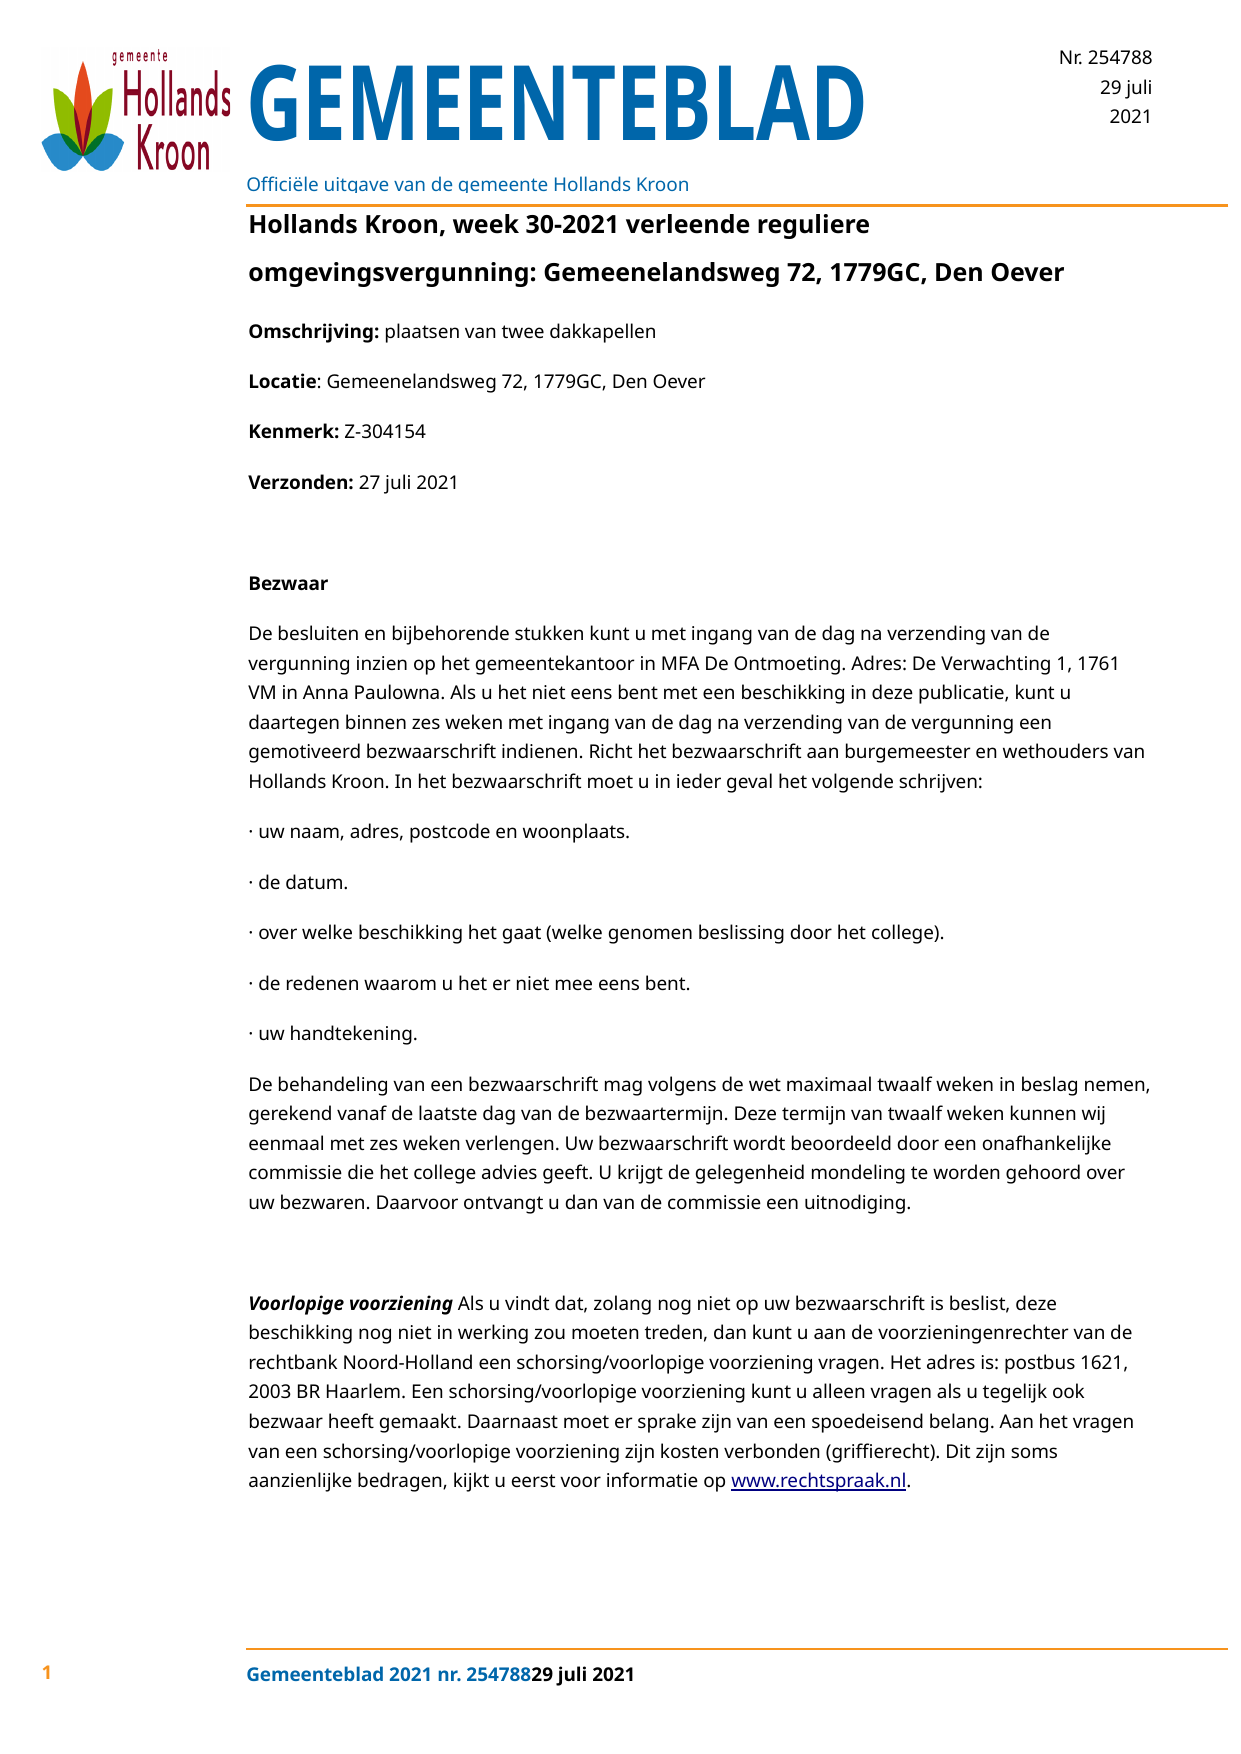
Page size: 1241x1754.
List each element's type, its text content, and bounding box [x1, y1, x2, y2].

picture [41, 47, 231, 172]
text Omschrijving: plaatsen van twee dakkapellen [248, 318, 1152, 344]
text · over welke beschikking het gaat (welke genomen beslissing door het college). [248, 919, 1152, 945]
text Kenmerk: Z-304154 [248, 419, 1152, 444]
text · de datum. [248, 869, 1152, 895]
text Locatie: Gemeenelandsweg 72, 1779GC, Den Oever [248, 368, 1152, 394]
text Bezwaar [248, 570, 1152, 596]
text Hollands Kroon, week 30-2021 verleende reguliere omgevingsvergunning: Gemeenelandsweg 72, 1779GC, Den Oever [248, 207, 1152, 288]
text De besluiten en bijbehorende stukken kunt u met ingang van de dag na verzending van de vergunning inzien op het gemeentekantoor in MFA De Ontmoeting. Adres: De Verwachting 1, 1761 VM in Anna Paulowna. Als u het niet eens bent met een beschikking in deze publicatie, kunt u daartegen binnen zes weken met ingang van de dag na verzending van de vergunning een gemotiveerd bezwaarschrift indienen. Richt het bezwaarschrift aan burgemeester en wethouders van Hollands Kroon. In het bezwaarschrift moet u in ieder geval het volgende schrijven: [248, 620, 1152, 794]
text · uw handtekening. [248, 1020, 1152, 1046]
text · uw naam, adres, postcode en woonplaats. [248, 819, 1152, 844]
text Verzonden: 27 juli 2021 [248, 469, 1152, 495]
text · de redenen waarom u het er niet mee eens bent. [248, 970, 1152, 996]
text Voorlopige voorziening Als u vindt dat, zolang nog niet op uw bezwaarschrift is beslist, deze beschikking nog niet in werking zou moeten treden, dan kunt u aan de voorzieningenrechter van de rechtbank Noord-Holland een schorsing/voorlopige voorziening vragen. Het adres is: postbus 1621, 2003 BR Haarlem. Een schorsing/voorlopige voorziening kunt u alleen vragen als u tegelijk ook bezwaar heeft gemaakt. Daarnaast moet er sprake zijn van een spoedeisend belang. Aan het vragen van een schorsing/voorlopige voorziening zijn kosten verbonden (griffierecht). Dit zijn soms aanzienlijke bedragen, kijkt u eerst voor informatie op www.rechtspraak.nl. [248, 1290, 1152, 1493]
text De behandeling van een bezwaarschrift mag volgens de wet maximaal twaalf weken in beslag nemen, gerekend vanaf de laatste dag van de bezwaartermijn. Deze termijn van twaalf weken kunnen wij eenmaal met zes weken verlengen. Uw bezwaarschrift wordt beoordeeld door een onafhankelijke commissie die het college advies geeft. U krijgt de gelegenheid mondeling te worden gehoord over uw bezwaren. Daarvoor ontvangt u dan van de commissie een uitnodiging. [248, 1071, 1152, 1215]
